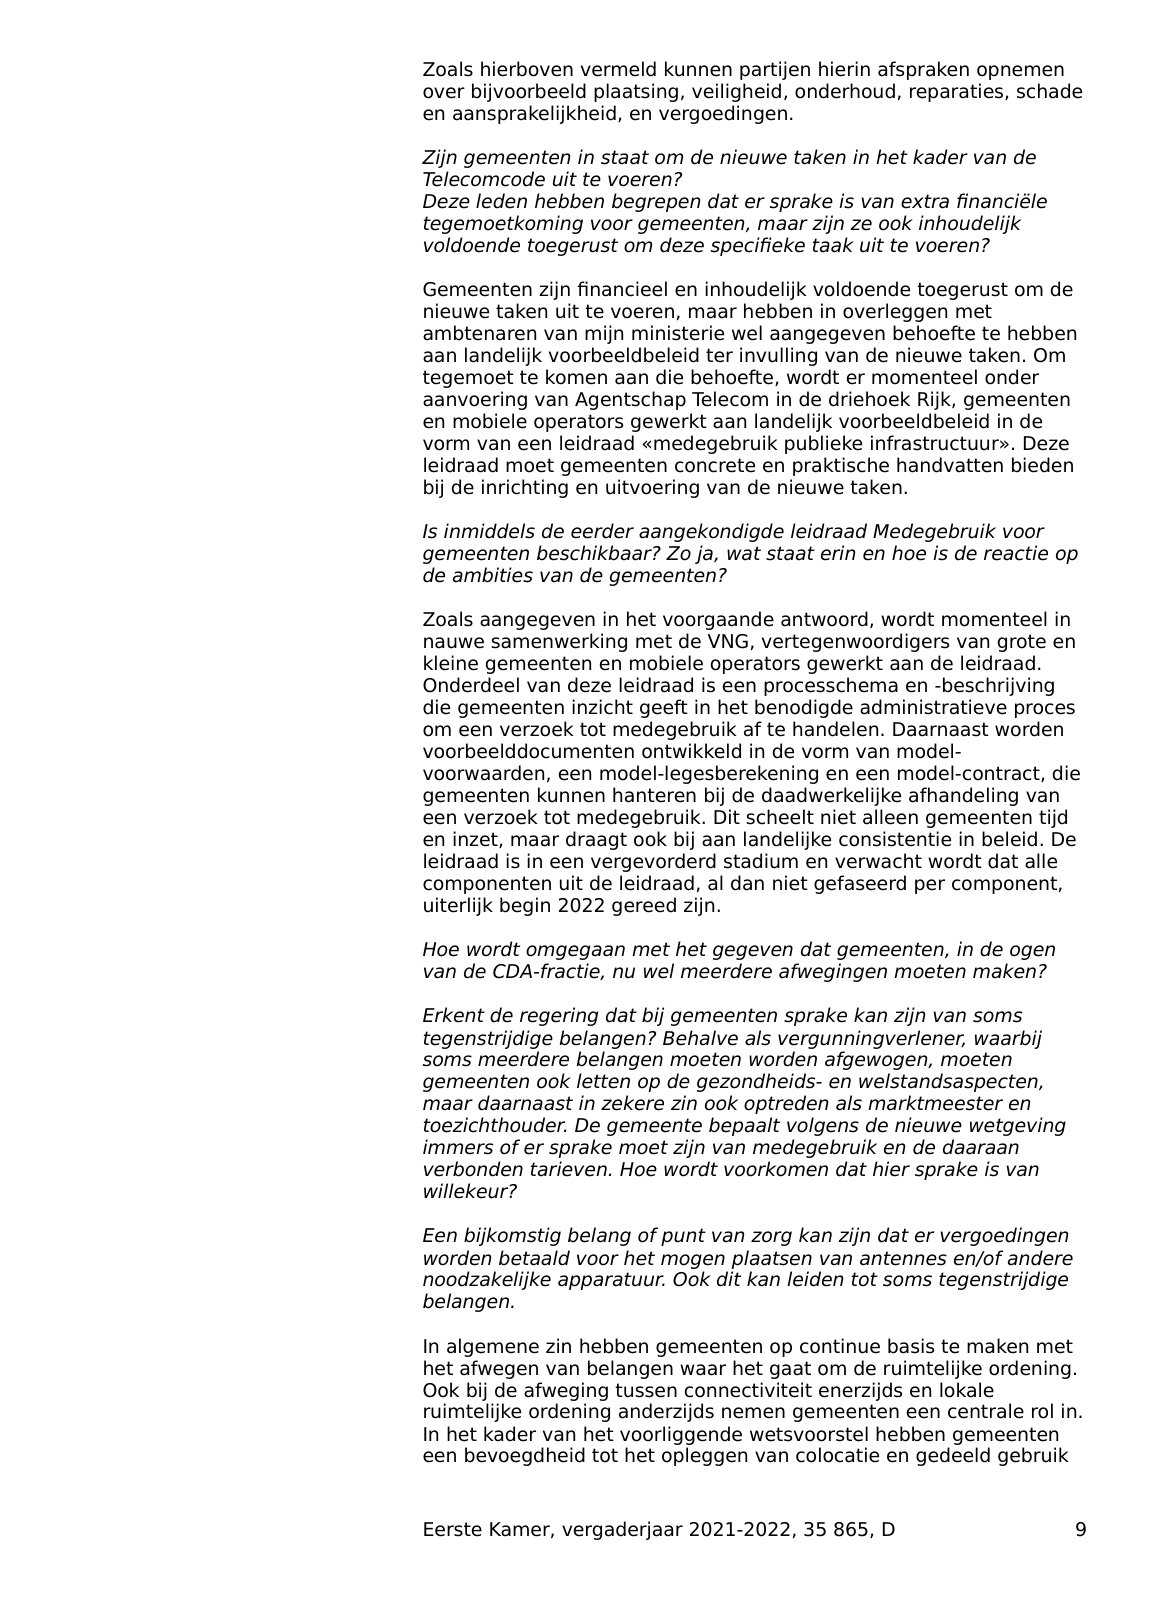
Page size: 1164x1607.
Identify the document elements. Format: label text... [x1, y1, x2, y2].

text In algemene zin hebben gemeenten op continue basis te maken met het afwegen van belangen waar het gaat om de ruimtelijke ordening. Ook bij de afweging tussen connectiviteit enerzijds en lokale ruimtelijke ordening anderzijds nemen gemeenten een centrale rol in. In het kader van het voorliggende wetsvoorstel hebben gemeenten een bevoegdheid tot het opleggen van colocatie en gedeeld gebruik [422, 1336, 1087, 1467]
text Zoals aangegeven in het voorgaande antwoord, wordt momenteel in nauwe samenwerking met de VNG, vertegenwoordigers van grote en kleine gemeenten en mobiele operators gewerkt aan de leidraad. Onderdeel van deze leidraad is een processchema en -beschrijving die gemeenten inzicht geeft in het benodigde administratieve proces om een verzoek tot medegebruik af te handelen. Daarnaast worden voorbeelddocumenten ontwikkeld in de vorm van model-voorwaarden, een model-legesberekening en een model-contract, die gemeenten kunnen hanteren bij de daadwerkelijke afhandeling van een verzoek tot medegebruik. Dit scheelt niet alleen gemeenten tijd en inzet, maar draagt ook bij aan landelijke consistentie in beleid. De leidraad is in een vergevorderd stadium en verwacht wordt dat alle componenten uit de leidraad, al dan niet gefaseerd per component, uiterlijk begin 2022 gereed zijn. [422, 609, 1087, 917]
text Deze leden hebben begrepen dat er sprake is van extra financiële tegemoetkoming voor gemeenten, maar zijn ze ook inhoudelijk voldoende toegerust om deze specifieke taak uit te voeren? [422, 191, 1087, 257]
text Hoe wordt omgegaan met het gegeven dat gemeenten, in de ogen van de CDA-fractie, nu wel meerdere afwegingen moeten maken? [422, 939, 1087, 983]
text Erkent de regering dat bij gemeenten sprake kan zijn van soms tegenstrijdige belangen? Behalve als vergunningverlener, waarbij soms meerdere belangen moeten worden afgewogen, moeten gemeenten ook letten op de gezondheids- en welstandsaspecten, maar daarnaast in zekere zin ook optreden als marktmeester en toezichthouder. De gemeente bepaalt volgens de nieuwe wetgeving immers of er sprake moet zijn van medegebruik en de daaraan verbonden tarieven. Hoe wordt voorkomen dat hier sprake is van willekeur? [422, 1005, 1087, 1203]
text Zijn gemeenten in staat om de nieuwe taken in het kader van de Telecomcode uit te voeren? [422, 147, 1087, 191]
text Zoals hierboven vermeld kunnen partijen hierin afspraken opnemen over bijvoorbeeld plaatsing, veiligheid, onderhoud, reparaties, schade en aansprakelijkheid, en vergoedingen. [422, 59, 1087, 125]
text Gemeenten zijn financieel en inhoudelijk voldoende toegerust om de nieuwe taken uit te voeren, maar hebben in overleggen met ambtenaren van mijn ministerie wel aangegeven behoefte te hebben aan landelijk voorbeeldbeleid ter invulling van de nieuwe taken. Om tegemoet te komen aan die behoefte, wordt er momenteel onder aanvoering van Agentschap Telecom in de driehoek Rijk, gemeenten en mobiele operators gewerkt aan landelijk voorbeeldbeleid in de vorm van een leidraad «medegebruik publieke infrastructuur». Deze leidraad moet gemeenten concrete en praktische handvatten bieden bij de inrichting en uitvoering van de nieuwe taken. [422, 279, 1087, 499]
text Is inmiddels de eerder aangekondigde leidraad Medegebruik voor gemeenten beschikbaar? Zo ja, wat staat erin en hoe is de reactie op de ambities van de gemeenten? [422, 521, 1087, 587]
text Een bijkomstig belang of punt van zorg kan zijn dat er vergoedingen worden betaald voor het mogen plaatsen van antennes en/of andere noodzakelijke apparatuur. Ook dit kan leiden tot soms tegenstrijdige belangen. [422, 1225, 1087, 1313]
